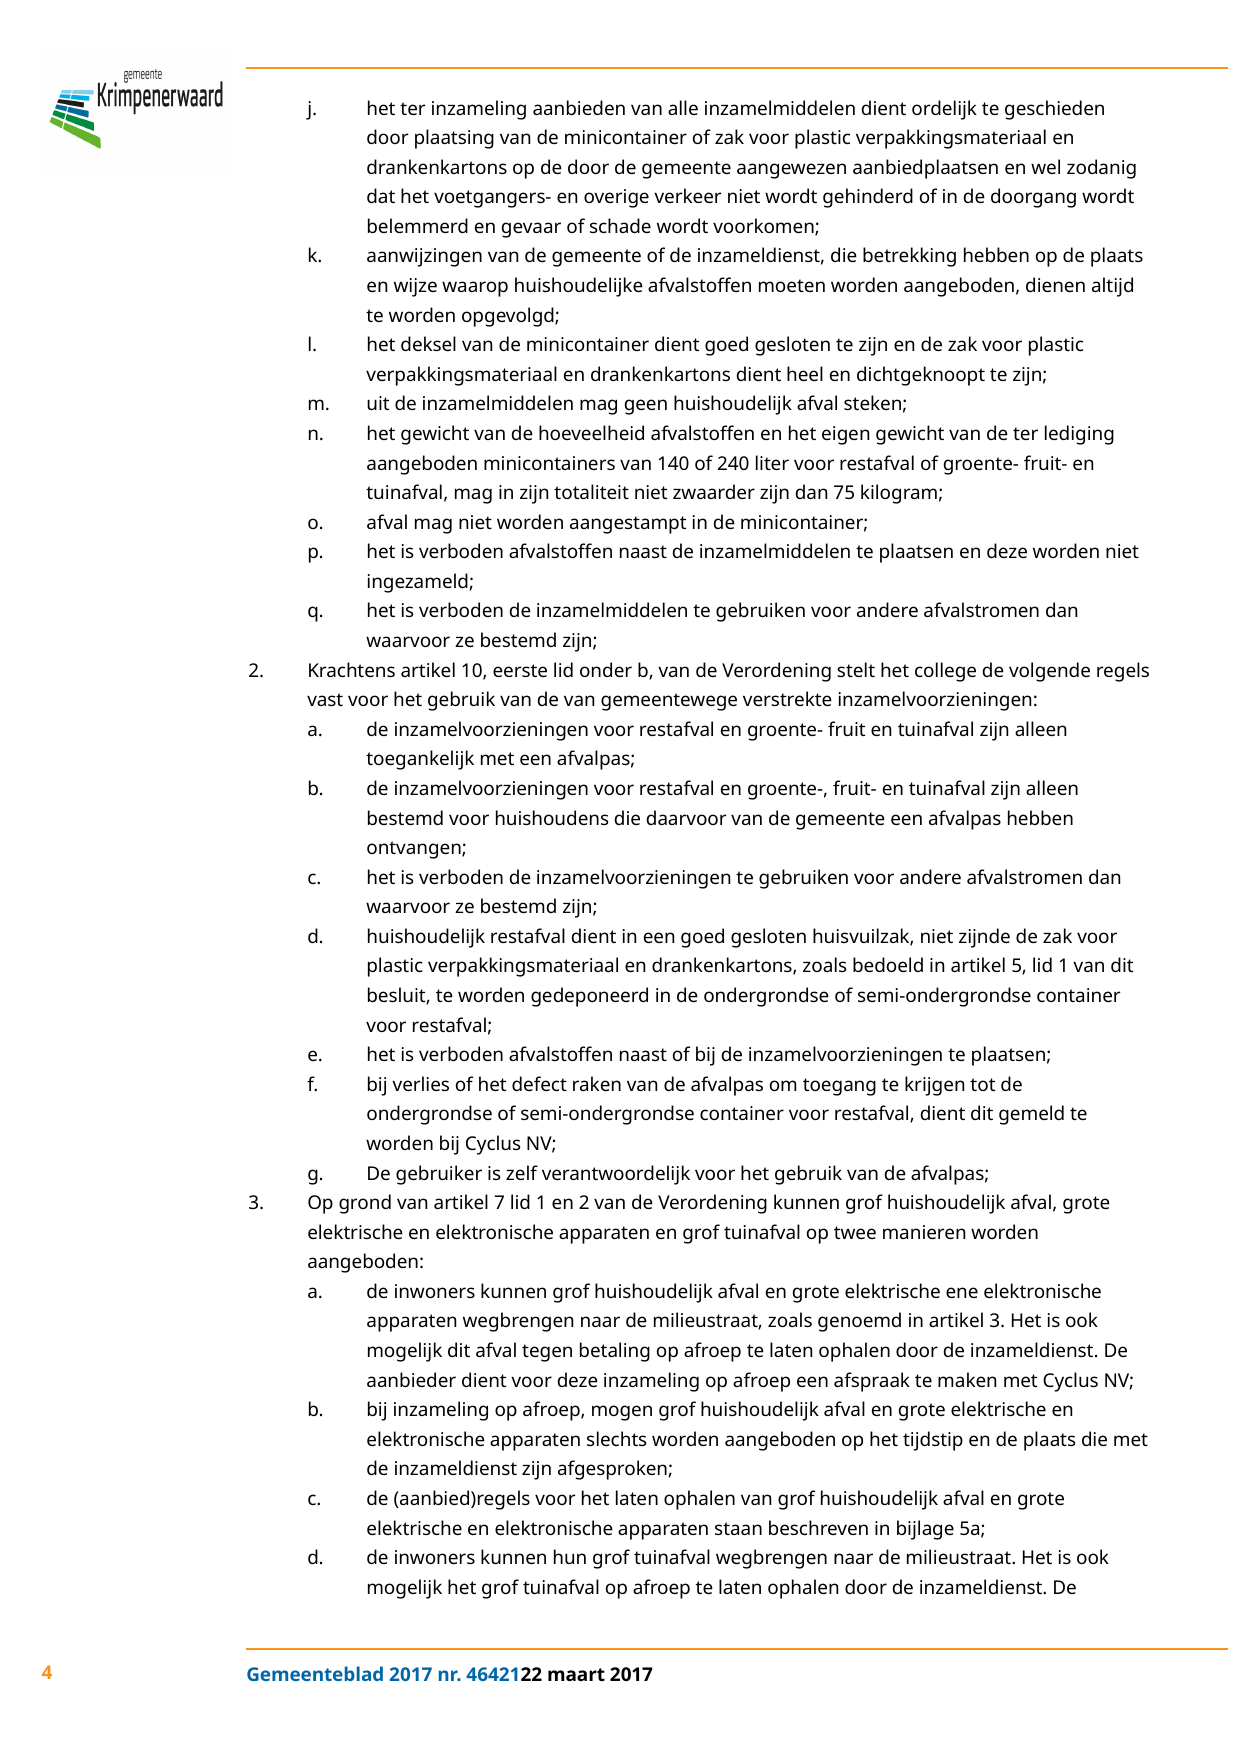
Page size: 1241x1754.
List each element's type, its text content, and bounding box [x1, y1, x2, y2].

list Op grond van artikel 7 lid 1 en 2 van de Verordening kunnen grof huishoudelijk afval, grote elektrische en elektronische apparaten en grof tuinafval op twee manieren worden aangeboden: [248, 1189, 1152, 1274]
list de inzamelvoorzieningen voor restafval en groente-, fruit- en tuinafval zijn alleen bestemd voor huishoudens die daarvoor van de gemeente een afvalpas hebben ontvangen; [307, 775, 1152, 860]
list het is verboden de inzamelvoorzieningen te gebruiken voor andere afvalstromen dan waarvoor ze bestemd zijn; [307, 864, 1152, 919]
picture [41, 47, 231, 172]
list bij inzameling op afroep, mogen grof huishoudelijk afval en grote elektrische en elektronische apparaten slechts worden aangeboden op het tijdstip en de plaats die met de inzameldienst zijn afgesproken; [307, 1396, 1152, 1481]
list aanwijzingen van de gemeente of de inzameldienst, die betrekking hebben op de plaats en wijze waarop huishoudelijke afvalstoffen moeten worden aangeboden, dienen altijd te worden opgevolgd; [307, 243, 1152, 328]
list De gebruiker is zelf verantwoordelijk voor het gebruik van de afvalpas; [307, 1160, 1152, 1186]
list het is verboden de inzamelmiddelen te gebruiken voor andere afvalstromen dan waarvoor ze bestemd zijn; [307, 598, 1152, 653]
list het deksel van de minicontainer dient goed gesloten te zijn en de zak voor plastic verpakkingsmateriaal en drankenkartons dient heel en dichtgeknoopt te zijn; [307, 331, 1152, 387]
list uit de inzamelmiddelen mag geen huishoudelijk afval steken; [307, 391, 1152, 416]
list het ter inzameling aanbieden van alle inzamelmiddelen dient ordelijk te geschieden door plaatsing van de minicontainer of zak voor plastic verpakkingsmateriaal en drankenkartons op de door de gemeente aangewezen aanbiedplaatsen en wel zodanig dat het voetgangers- en overige verkeer niet wordt gehinderd of in de doorgang wordt belemmerd en gevaar of schade wordt voorkomen; [307, 95, 1152, 239]
list het is verboden afvalstoffen naast de inzamelmiddelen te plaatsen en deze worden niet ingezameld; [307, 538, 1152, 594]
list de inwoners kunnen grof huishoudelijk afval en grote elektrische ene elektronische apparaten wegbrengen naar de milieustraat, zoals genoemd in artikel 3. Het is ook mogelijk dit afval tegen betaling op afroep te laten ophalen door de inzameldienst. De aanbieder dient voor deze inzameling op afroep een afspraak te maken met Cyclus NV; [307, 1278, 1152, 1393]
list bij verlies of het defect raken van de afvalpas om toegang te krijgen tot de ondergrondse of semi-ondergrondse container voor restafval, dient dit gemeld te worden bij Cyclus NV; [307, 1071, 1152, 1156]
list de (aanbied)regels voor het laten ophalen van grof huishoudelijk afval en grote elektrische en elektronische apparaten staan beschreven in bijlage 5a; [307, 1485, 1152, 1541]
list de inwoners kunnen hun grof tuinafval wegbrengen naar de milieustraat. Het is ook mogelijk het grof tuinafval op afroep te laten ophalen door de inzameldienst. De [307, 1544, 1152, 1600]
list Krachtens artikel 10, eerste lid onder b, van de Verordening stelt het college de volgende regels vast voor het gebruik van de van gemeentewege verstrekte inzamelvoorzieningen: [248, 657, 1152, 712]
list het gewicht van de hoeveelheid afvalstoffen en het eigen gewicht van de ter lediging aangeboden minicontainers van 140 of 240 liter voor restafval of groente- fruit- en tuinafval, mag in zijn totaliteit niet zwaarder zijn dan 75 kilogram; [307, 420, 1152, 505]
list de inzamelvoorzieningen voor restafval en groente- fruit en tuinafval zijn alleen toegankelijk met een afvalpas; [307, 716, 1152, 771]
list huishoudelijk restafval dient in een goed gesloten huisvuilzak, niet zijnde de zak voor plastic verpakkingsmateriaal en drankenkartons, zoals bedoeld in artikel 5, lid 1 van dit besluit, te worden gedeponeerd in de ondergrondse of semi-ondergrondse container voor restafval; [307, 923, 1152, 1038]
list afval mag niet worden aangestampt in de minicontainer; [307, 509, 1152, 535]
list het is verboden afvalstoffen naast of bij de inzamelvoorzieningen te plaatsen; [307, 1041, 1152, 1067]
